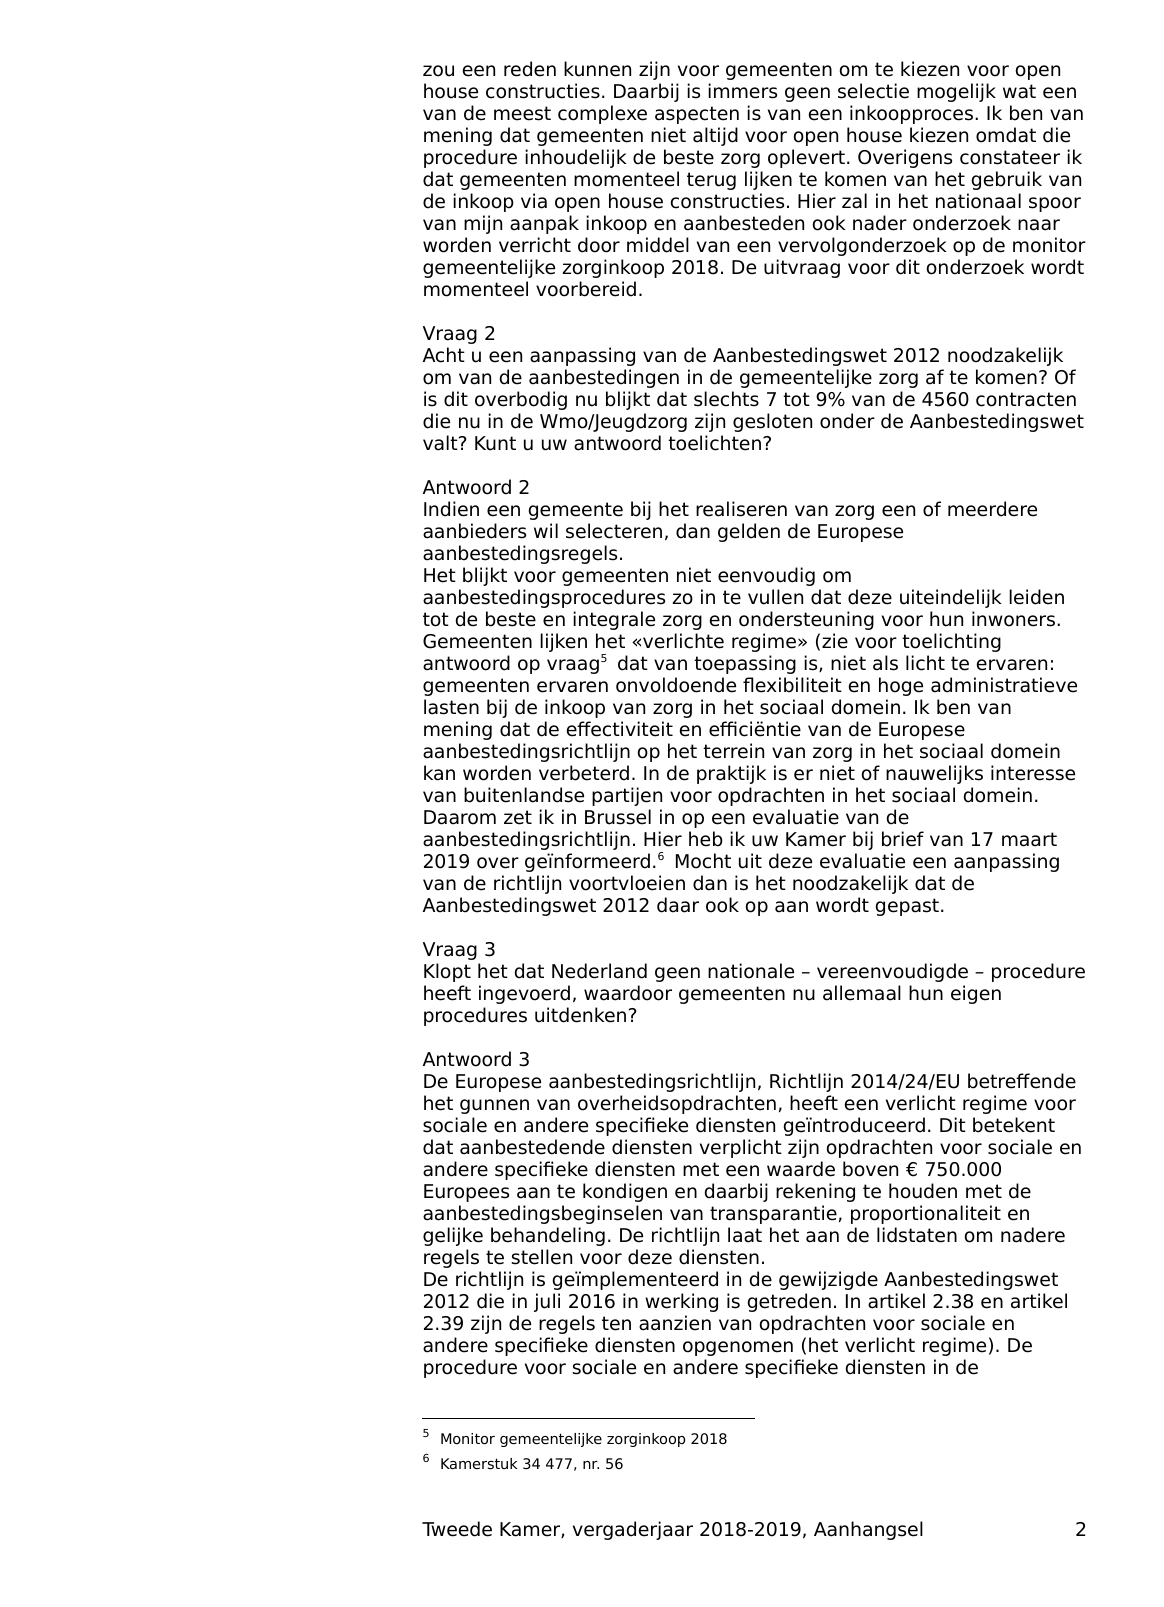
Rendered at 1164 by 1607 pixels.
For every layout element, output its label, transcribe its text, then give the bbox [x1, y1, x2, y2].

text Monitor gemeentelijke zorginkoop 2018 [422, 1427, 1087, 1449]
text Acht u een aanpassing van de Aanbestedingswet 2012 noodzakelijk om van de aanbestedingen in de gemeentelijke zorg af te komen? Of is dit overbodig nu blijkt dat slechts 7 tot 9% van de 4560 contracten die nu in de Wmo/Jeugdzorg zijn gesloten onder de Aanbestedingswet valt? Kunt u uw antwoord toelichten? [422, 345, 1087, 455]
text Vraag 3 [422, 939, 1087, 961]
text Klopt het dat Nederland geen nationale – vereenvoudigde – procedure heeft ingevoerd, waardoor gemeenten nu allemaal hun eigen procedures uitdenken? [422, 961, 1087, 1027]
text Indien een gemeente bij het realiseren van zorg een of meerdere aanbieders wil selecteren, dan gelden de Europese aanbestedingsregels. [422, 499, 1087, 565]
text De richtlijn is geïmplementeerd in de gewijzigde Aanbestedingswet 2012 die in juli 2016 in werking is getreden. In artikel 2.38 en artikel 2.39 zijn de regels ten aanzien van opdrachten voor sociale en andere specifieke diensten opgenomen (het verlicht regime). De procedure voor sociale en andere specifieke diensten in de [422, 1269, 1087, 1379]
text Antwoord 3 [422, 1049, 1087, 1071]
text Kamerstuk 34 477, nr. 56 [422, 1452, 1087, 1474]
text zou een reden kunnen zijn voor gemeenten om te kiezen voor open house constructies. Daarbij is immers geen selectie mogelijk wat een van de meest complexe aspecten is van een inkoopproces. Ik ben van mening dat gemeenten niet altijd voor open house kiezen omdat die procedure inhoudelijk de beste zorg oplevert. Overigens constateer ik dat gemeenten momenteel terug lijken te komen van het gebruik van de inkoop via open house constructies. Hier zal in het nationaal spoor van mijn aanpak inkoop en aanbesteden ook nader onderzoek naar worden verricht door middel van een vervolgonderzoek op de monitor gemeentelijke zorginkoop 2018. De uitvraag voor dit onderzoek wordt momenteel voorbereid. [422, 59, 1087, 301]
text De Europese aanbestedingsrichtlijn, Richtlijn 2014/24/EU betreffende het gunnen van overheidsopdrachten, heeft een verlicht regime voor sociale en andere specifieke diensten geïntroduceerd. Dit betekent dat aanbestedende diensten verplicht zijn opdrachten voor sociale en andere specifieke diensten met een waarde boven € 750.000 Europees aan te kondigen en daarbij rekening te houden met de aanbestedingsbeginselen van transparantie, proportionaliteit en gelijke behandeling. De richtlijn laat het aan de lidstaten om nadere regels te stellen voor deze diensten. [422, 1071, 1087, 1269]
text Antwoord 2 [422, 477, 1087, 499]
text Vraag 2 [422, 323, 1087, 345]
text Het blijkt voor gemeenten niet eenvoudig om aanbestedingsprocedures zo in te vullen dat deze uiteindelijk leiden tot de beste en integrale zorg en ondersteuning voor hun inwoners. Gemeenten lijken het «verlichte regime» (zie voor toelichting antwoord op vraag dat van toepassing is, niet als licht te ervaren: gemeenten ervaren onvoldoende flexibiliteit en hoge administratieve lasten bij de inkoop van zorg in het sociaal domein. Ik ben van mening dat de effectiviteit en efficiëntie van de Europese aanbestedingsrichtlijn op het terrein van zorg in het sociaal domein kan worden verbeterd. In de praktijk is er niet of nauwelijks interesse van buitenlandse partijen voor opdrachten in het sociaal domein. Daarom zet ik in Brussel in op een evaluatie van de aanbestedingsrichtlijn. Hier heb ik uw Kamer bij brief van 17 maart 2019 over geïnformeerd. Mocht uit deze evaluatie een aanpassing van de richtlijn voortvloeien dan is het noodzakelijk dat de Aanbestedingswet 2012 daar ook op aan wordt gepast. [422, 565, 1087, 917]
